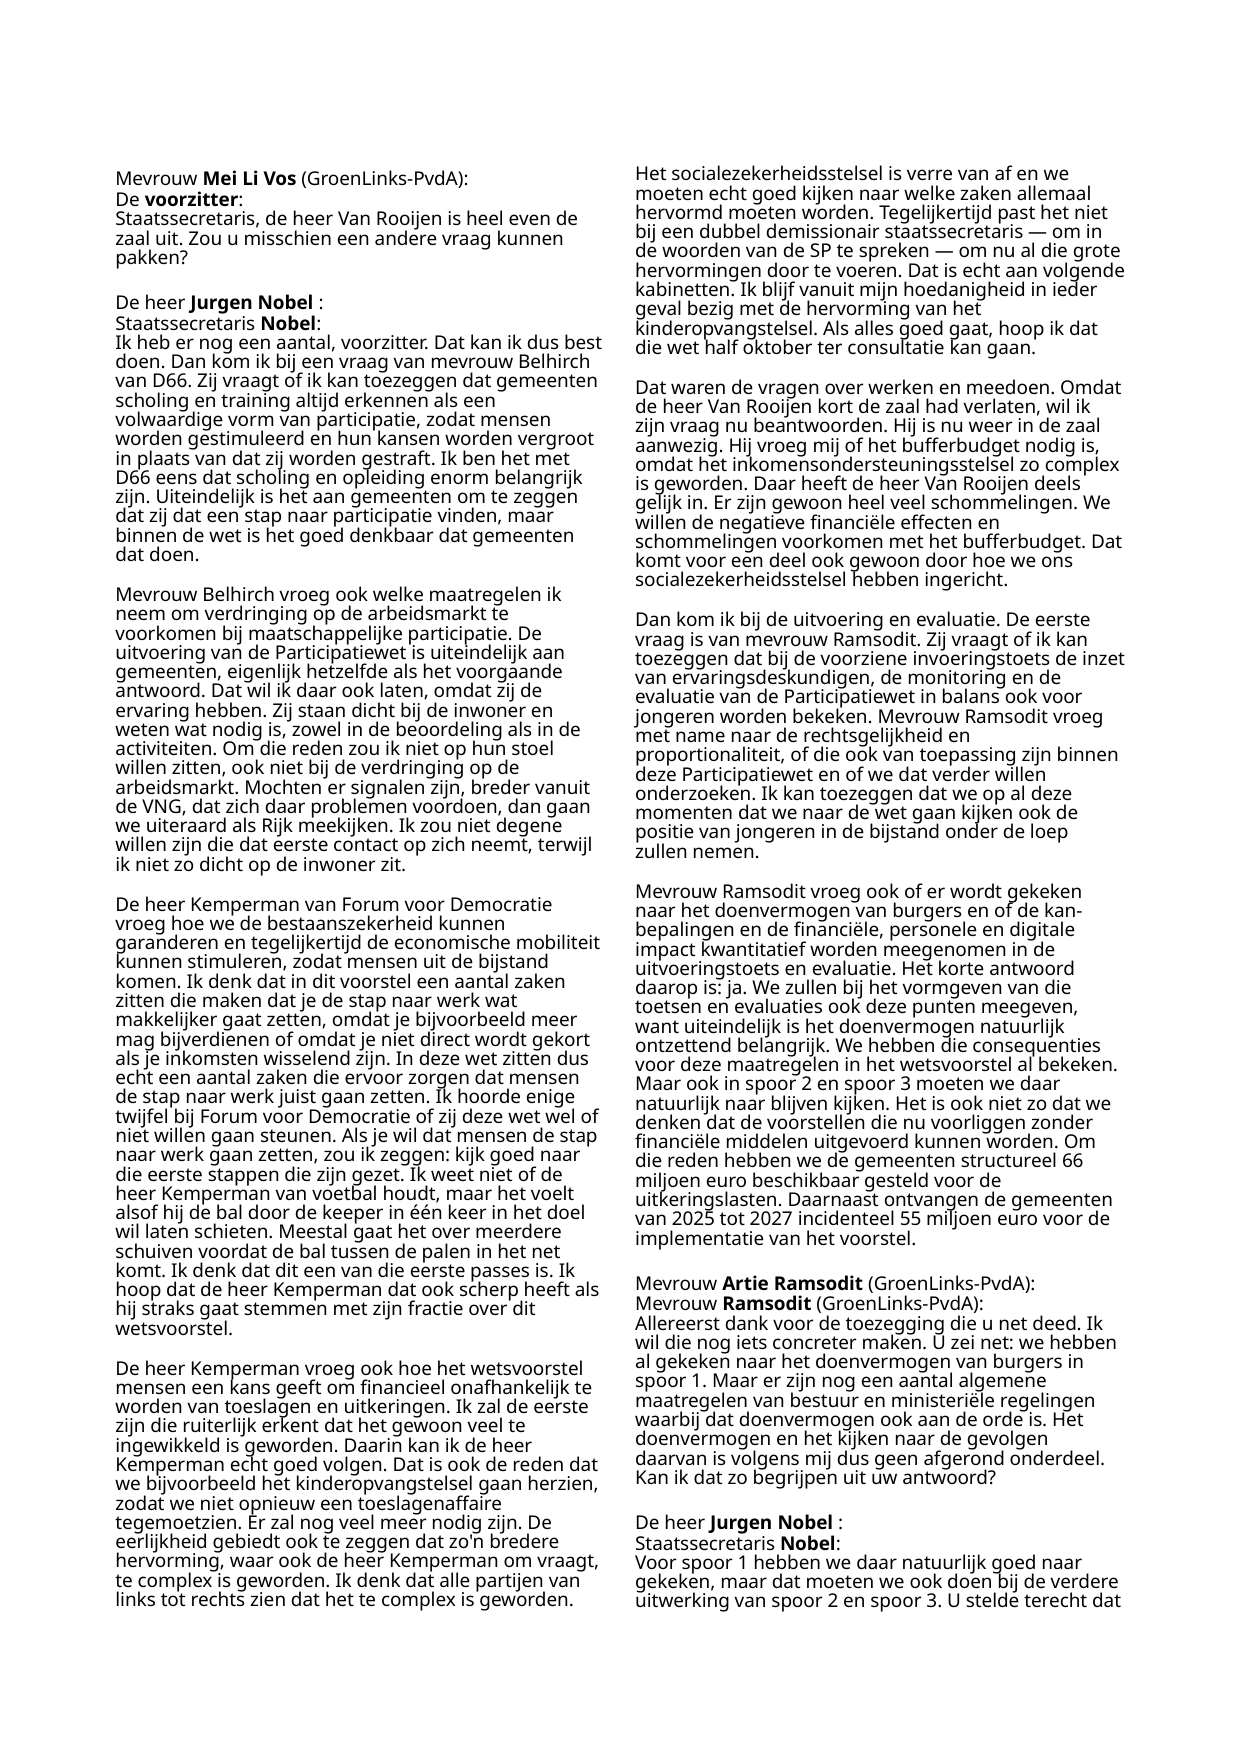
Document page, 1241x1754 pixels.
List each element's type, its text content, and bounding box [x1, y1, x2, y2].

text Mevrouw Artie Ramsodit (GroenLinks-PvdA): [635, 1270, 1125, 1295]
text De heer Jurgen Nobel : [635, 1509, 1125, 1535]
text Mevrouw Ramsodit (GroenLinks-PvdA): [635, 1295, 1125, 1315]
text Ik heb er nog een aantal, voorzitter. Dat kan ik dus best doen. Dan kom ik bij een vraag van mevrouw Belhirch van D66. Zij vraagt of ik kan toezeggen dat gemeenten scholing en training altijd erkennen als een volwaardige vorm van participatie, zodat mensen worden gestimuleerd en hun kansen worden vergroot in plaats van dat zij worden gestraft. Ik ben het met D66 eens dat scholing en opleiding enorm belangrijk zijn. Uiteindelijk is het aan gemeenten om te zeggen dat zij dat een stap naar participatie vinden, maar binnen de wet is het goed denkbaar dat gemeenten dat doen. [115, 334, 605, 565]
text Het socialezekerheidsstelsel is verre van af en we moeten echt goed kijken naar welke zaken allemaal hervormd moeten worden. Tegelijkertijd past het niet bij een dubbel demissionair staatssecretaris — om in de woorden van de SP te spreken — om nu al die grote hervormingen door te voeren. Dat is echt aan volgende kabinetten. Ik blijf vanuit mijn hoedanigheid in ieder geval bezig met de hervorming van het kinderopvangstelsel. Als alles goed gaat, hoop ik dat die wet half oktober ter consultatie kan gaan. [635, 165, 1125, 358]
text Voor spoor 1 hebben we daar natuurlijk goed naar gekeken, maar dat moeten we ook doen bij de verdere uitwerking van spoor 2 en spoor 3. U stelde terecht dat [635, 1554, 1125, 1612]
text Allereerst dank voor de toezegging die u net deed. Ik wil die nog iets concreter maken. U zei net: we hebben al gekeken naar het doenvermogen van burgers in spoor 1. Maar er zijn nog een aantal algemene maatregelen van bestuur en ministeriële regelingen waarbij dat doenvermogen ook aan de orde is. Het doenvermogen en het kijken naar de gevolgen daarvan is volgens mij dus geen afgerond onderdeel. Kan ik dat zo begrijpen uit uw antwoord? [635, 1315, 1125, 1488]
text Mevrouw Mei Li Vos (GroenLinks-PvdA): [115, 165, 605, 191]
text De heer Kemperman van Forum voor Democratie vroeg hoe we de bestaanszekerheid kunnen garanderen en tegelijkertijd de economische mobiliteit kunnen stimuleren, zodat mensen uit de bijstand komen. Ik denk dat in dit voorstel een aantal zaken zitten die maken dat je de stap naar werk wat makkelijker gaat zetten, omdat je bijvoorbeeld meer mag bijverdienen of omdat je niet direct wordt gekort als je inkomsten wisselend zijn. In deze wet zitten dus echt een aantal zaken die ervoor zorgen dat mensen de stap naar werk juist gaan zetten. Ik hoorde enige twijfel bij Forum voor Democratie of zij deze wet wel of niet willen gaan steunen. Als je wil dat mensen de stap naar werk gaan zetten, zou ik zeggen: kijk goed naar die eerste stappen die zijn gezet. Ik weet niet of de heer Kemperman van voetbal houdt, maar het voelt alsof hij de bal door de keeper in één keer in het doel wil laten schieten. Meestal gaat het over meerdere schuiven voordat de bal tussen de palen in het net komt. Ik denk dat dit een van die eerste passes is. Ik hoop dat de heer Kemperman dat ook scherp heeft als hij straks gaat stemmen met zijn fractie over dit wetsvoorstel. [115, 896, 605, 1339]
text Staatssecretaris Nobel: [635, 1535, 1125, 1554]
text Staatssecretaris, de heer Van Rooijen is heel even de zaal uit. Zou u misschien een andere vraag kunnen pakken? [115, 210, 605, 268]
text De voorzitter: [115, 191, 605, 210]
text De heer Kemperman vroeg ook hoe het wetsvoorstel mensen een kans geeft om financieel onafhankelijk te worden van toeslagen en uitkeringen. Ik zal de eerste zijn die ruiterlijk erkent dat het gewoon veel te ingewikkeld is geworden. Daarin kan ik de heer Kemperman echt goed volgen. Dat is ook de reden dat we bijvoorbeeld het kinderopvangstelsel gaan herzien, zodat we niet opnieuw een toeslagenaffaire tegemoetzien. Er zal nog veel meer nodig zijn. De eerlijkheid gebiedt ook te zeggen dat zo'n bredere hervorming, waar ook de heer Kemperman om vraagt, te complex is geworden. Ik denk dat alle partijen van links tot rechts zien dat het te complex is geworden. [115, 1360, 605, 1610]
text Mevrouw Ramsodit vroeg ook of er wordt gekeken naar het doenvermogen van burgers en of de kan-bepalingen en de financiële, personele en digitale impact kwantitatief worden meegenomen in de uitvoeringstoets en evaluatie. Het korte antwoord daarop is: ja. We zullen bij het vormgeven van die toetsen en evaluaties ook deze punten meegeven, want uiteindelijk is het doenvermogen natuurlijk ontzettend belangrijk. We hebben die consequenties voor deze maatregelen in het wetsvoorstel al bekeken. Maar ook in spoor 2 en spoor 3 moeten we daar natuurlijk naar blijven kijken. Het is ook niet zo dat we denken dat de voorstellen die nu voorliggen zonder financiële middelen uitgevoerd kunnen worden. Om die reden hebben we de gemeenten structureel 66 miljoen euro beschikbaar gesteld voor de uitkeringslasten. Daarnaast ontvangen de gemeenten van 2025 tot 2027 incidenteel 55 miljoen euro voor de implementatie van het voorstel. [635, 883, 1125, 1249]
text Dat waren de vragen over werken en meedoen. Omdat de heer Van Rooijen kort de zaal had verlaten, wil ik zijn vraag nu beantwoorden. Hij is nu weer in de zaal aanwezig. Hij vroeg mij of het bufferbudget nodig is, omdat het inkomensondersteuningsstelsel zo complex is geworden. Daar heeft de heer Van Rooijen deels gelijk in. Er zijn gewoon heel veel schommelingen. We willen de negatieve financiële effecten en schommelingen voorkomen met het bufferbudget. Dat komt voor een deel ook gewoon door hoe we ons socialezekerheidsstelsel hebben ingericht. [635, 379, 1125, 591]
text Staatssecretaris Nobel: [115, 315, 605, 334]
text Mevrouw Belhirch vroeg ook welke maatregelen ik neem om verdringing op de arbeidsmarkt te voorkomen bij maatschappelijke participatie. De uitvoering van de Participatiewet is uiteindelijk aan gemeenten, eigenlijk hetzelfde als het voorgaande antwoord. Dat wil ik daar ook laten, omdat zij de ervaring hebben. Zij staan dicht bij de inwoner en weten wat nodig is, zowel in de beoordeling als in de activiteiten. Om die reden zou ik niet op hun stoel willen zitten, ook niet bij de verdringing op de arbeidsmarkt. Mochten er signalen zijn, breder vanuit de VNG, dat zich daar problemen voordoen, dan gaan we uiteraard als Rijk meekijken. Ik zou niet degene willen zijn die dat eerste contact op zich neemt, terwijl ik niet zo dicht op de inwoner zit. [115, 586, 605, 875]
text Dan kom ik bij de uitvoering en evaluatie. De eerste vraag is van mevrouw Ramsodit. Zij vraagt of ik kan toezeggen dat bij de voorziene invoeringstoets de inzet van ervaringsdeskundigen, de monitoring en de evaluatie van de Participatiewet in balans ook voor jongeren worden bekeken. Mevrouw Ramsodit vroeg met name naar de rechtsgelijkheid en proportionaliteit, of die ook van toepassing zijn binnen deze Participatiewet en of we dat verder willen onderzoeken. Ik kan toezeggen dat we op al deze momenten dat we naar de wet gaan kijken ook de positie van jongeren in de bijstand onder de loep zullen nemen. [635, 611, 1125, 862]
text De heer Jurgen Nobel : [115, 289, 605, 315]
